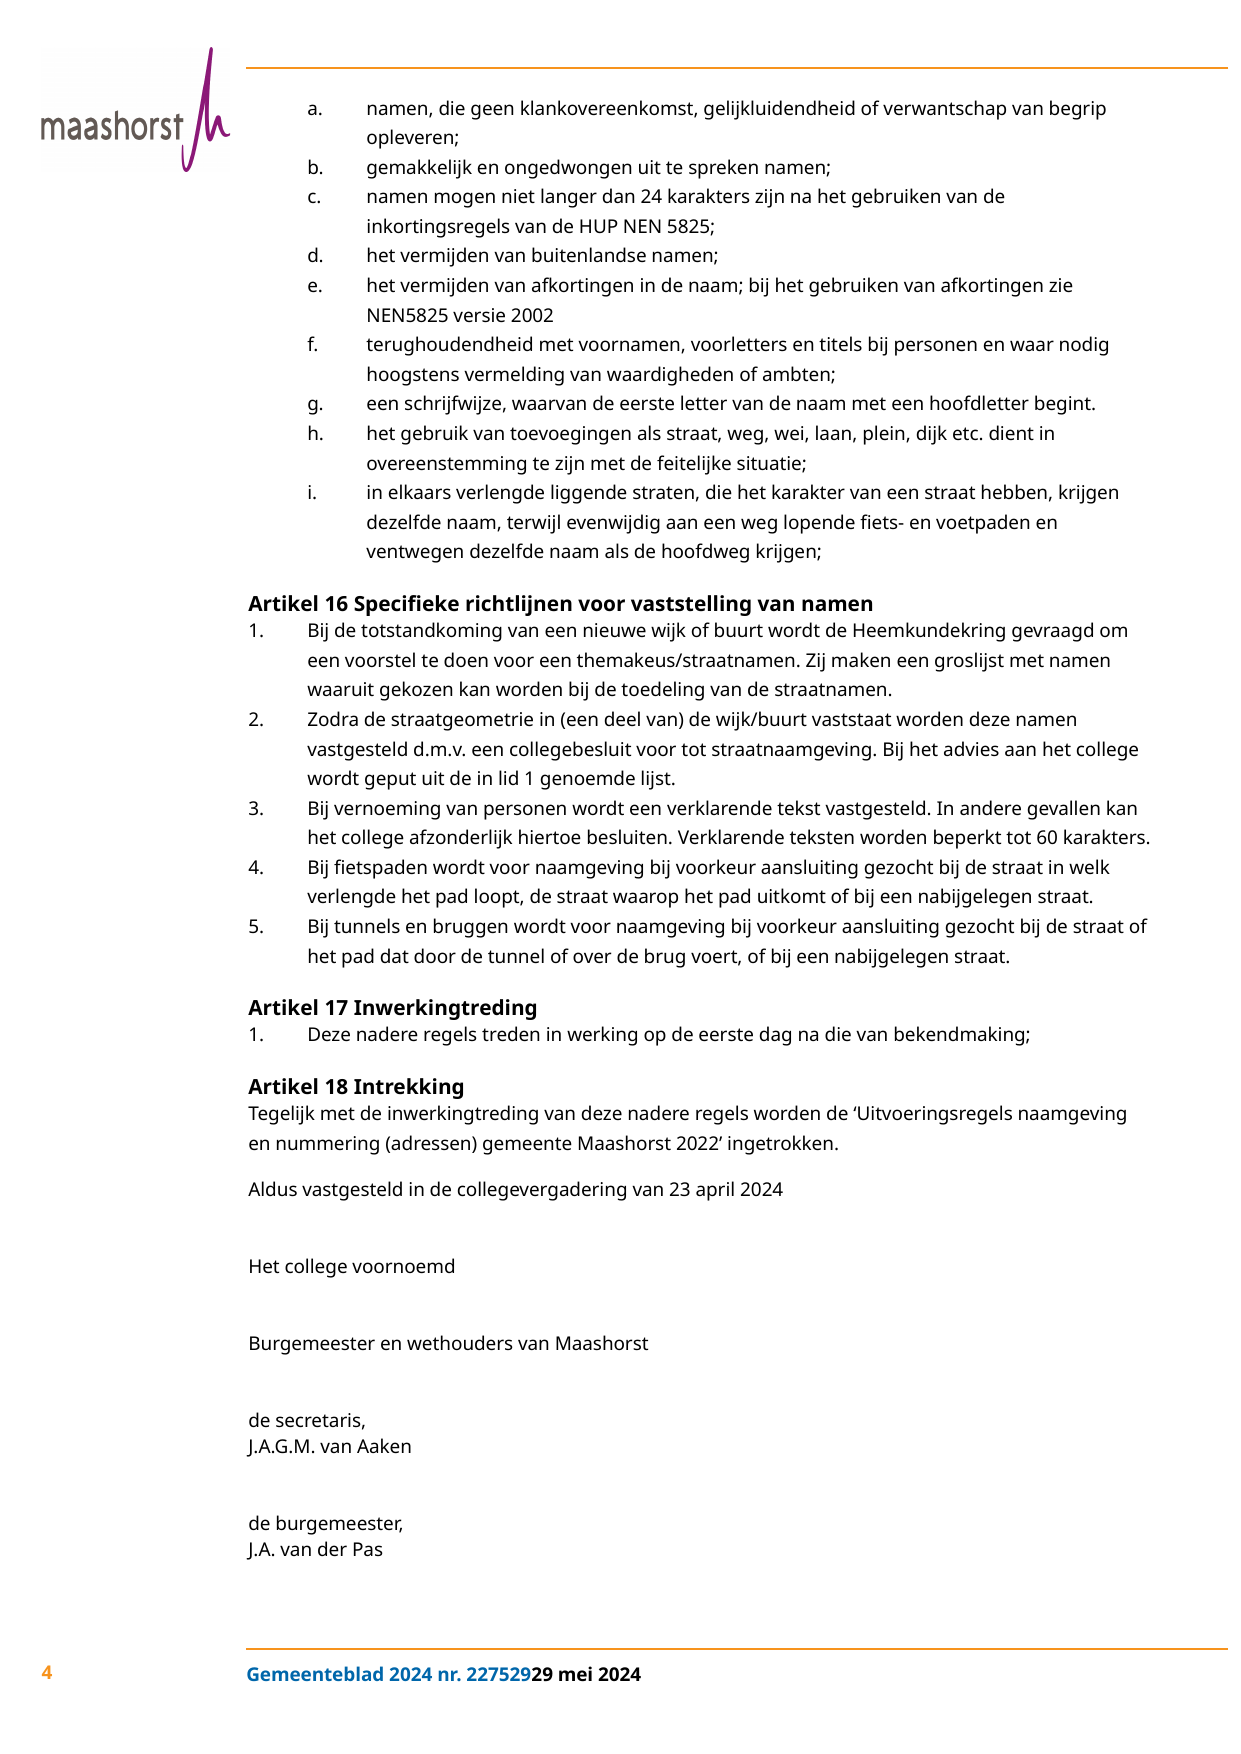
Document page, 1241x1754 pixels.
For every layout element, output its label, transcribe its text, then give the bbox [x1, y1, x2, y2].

list terughoudendheid met voornamen, voorletters en titels bij personen en waar nodig hoogstens vermelding van waardigheden of ambten; [307, 331, 1152, 387]
list Bij tunnels en bruggen wordt voor naamgeving bij voorkeur aansluiting gezocht bij de straat of het pad dat door de tunnel of over de brug voert, of bij een nabijgelegen straat. [248, 913, 1152, 968]
text de secretaris, [248, 1407, 1152, 1433]
text Artikel 16 Specifieke richtlijnen voor vaststelling van namen [248, 589, 1152, 617]
list Bij fietspaden wordt voor naamgeving bij voorkeur aansluiting gezocht bij de straat in welk verlengde het pad loopt, de straat waarop het pad uitkomt of bij een nabijgelegen straat. [248, 854, 1152, 909]
list Deze nadere regels treden in werking op de eerste dag na die van bekendmaking; [248, 1022, 1152, 1047]
list Bij vernoeming van personen wordt een verklarende tekst vastgesteld. In andere gevallen kan het college afzonderlijk hiertoe besluiten. Verklarende teksten worden beperkt tot 60 karakters. [248, 795, 1152, 850]
text Tegelijk met de inwerkingtreding van deze nadere regels worden de ‘Uitvoeringsregels naamgeving en nummering (adressen) gemeente Maashorst 2022’ ingetrokken. [248, 1101, 1152, 1156]
picture [41, 47, 231, 172]
list het gebruik van toevoegingen als straat, weg, wei, laan, plein, dijk etc. dient in overeenstemming te zijn met de feitelijke situatie; [307, 420, 1152, 476]
list gemakkelijk en ongedwongen uit te spreken namen; [307, 154, 1152, 180]
text J.A. van der Pas [248, 1536, 1152, 1562]
list Zodra de straatgeometrie in (een deel van) de wijk/buurt vaststaat worden deze namen vastgesteld d.m.v. een collegebesluit voor tot straatnaamgeving. Bij het advies aan het college wordt geput uit de in lid 1 genoemde lijst. [248, 706, 1152, 791]
list namen mogen niet langer dan 24 karakters zijn na het gebruiken van de inkortingsregels van de HUP NEN 5825; [307, 183, 1152, 239]
list in elkaars verlengde liggende straten, die het karakter van een straat hebben, krijgen dezelfde naam, terwijl evenwijdig aan een weg lopende fiets- en voetpaden en ventwegen dezelfde naam als de hoofdweg krijgen; [307, 479, 1152, 564]
text de burgemeester, [248, 1510, 1152, 1536]
text Burgemeester en wethouders van Maashorst [248, 1330, 1152, 1356]
list het vermijden van buitenlandse namen; [307, 243, 1152, 268]
text Artikel 17 Inwerkingtreding [248, 993, 1152, 1022]
list Bij de totstandkoming van een nieuwe wijk of buurt wordt de Heemkundekring gevraagd om een voorstel te doen voor een themakeus/straatnamen. Zij maken een groslijst met namen waaruit gekozen kan worden bij de toedeling van de straatnamen. [248, 617, 1152, 702]
text Artikel 18 Intrekking [248, 1072, 1152, 1101]
text Het college voornoemd [248, 1253, 1152, 1279]
text J.A.G.M. van Aaken [248, 1433, 1152, 1459]
list namen, die geen klankovereenkomst, gelijkluidendheid of verwantschap van begrip opleveren; [307, 95, 1152, 150]
list het vermijden van afkortingen in de naam; bij het gebruiken van afkortingen zie NEN5825 versie 2002 [307, 272, 1152, 328]
list een schrijfwijze, waarvan de eerste letter van de naam met een hoofdletter begint. [307, 391, 1152, 416]
text Aldus vastgesteld in de collegevergadering van 23 april 2024 [248, 1176, 1152, 1201]
